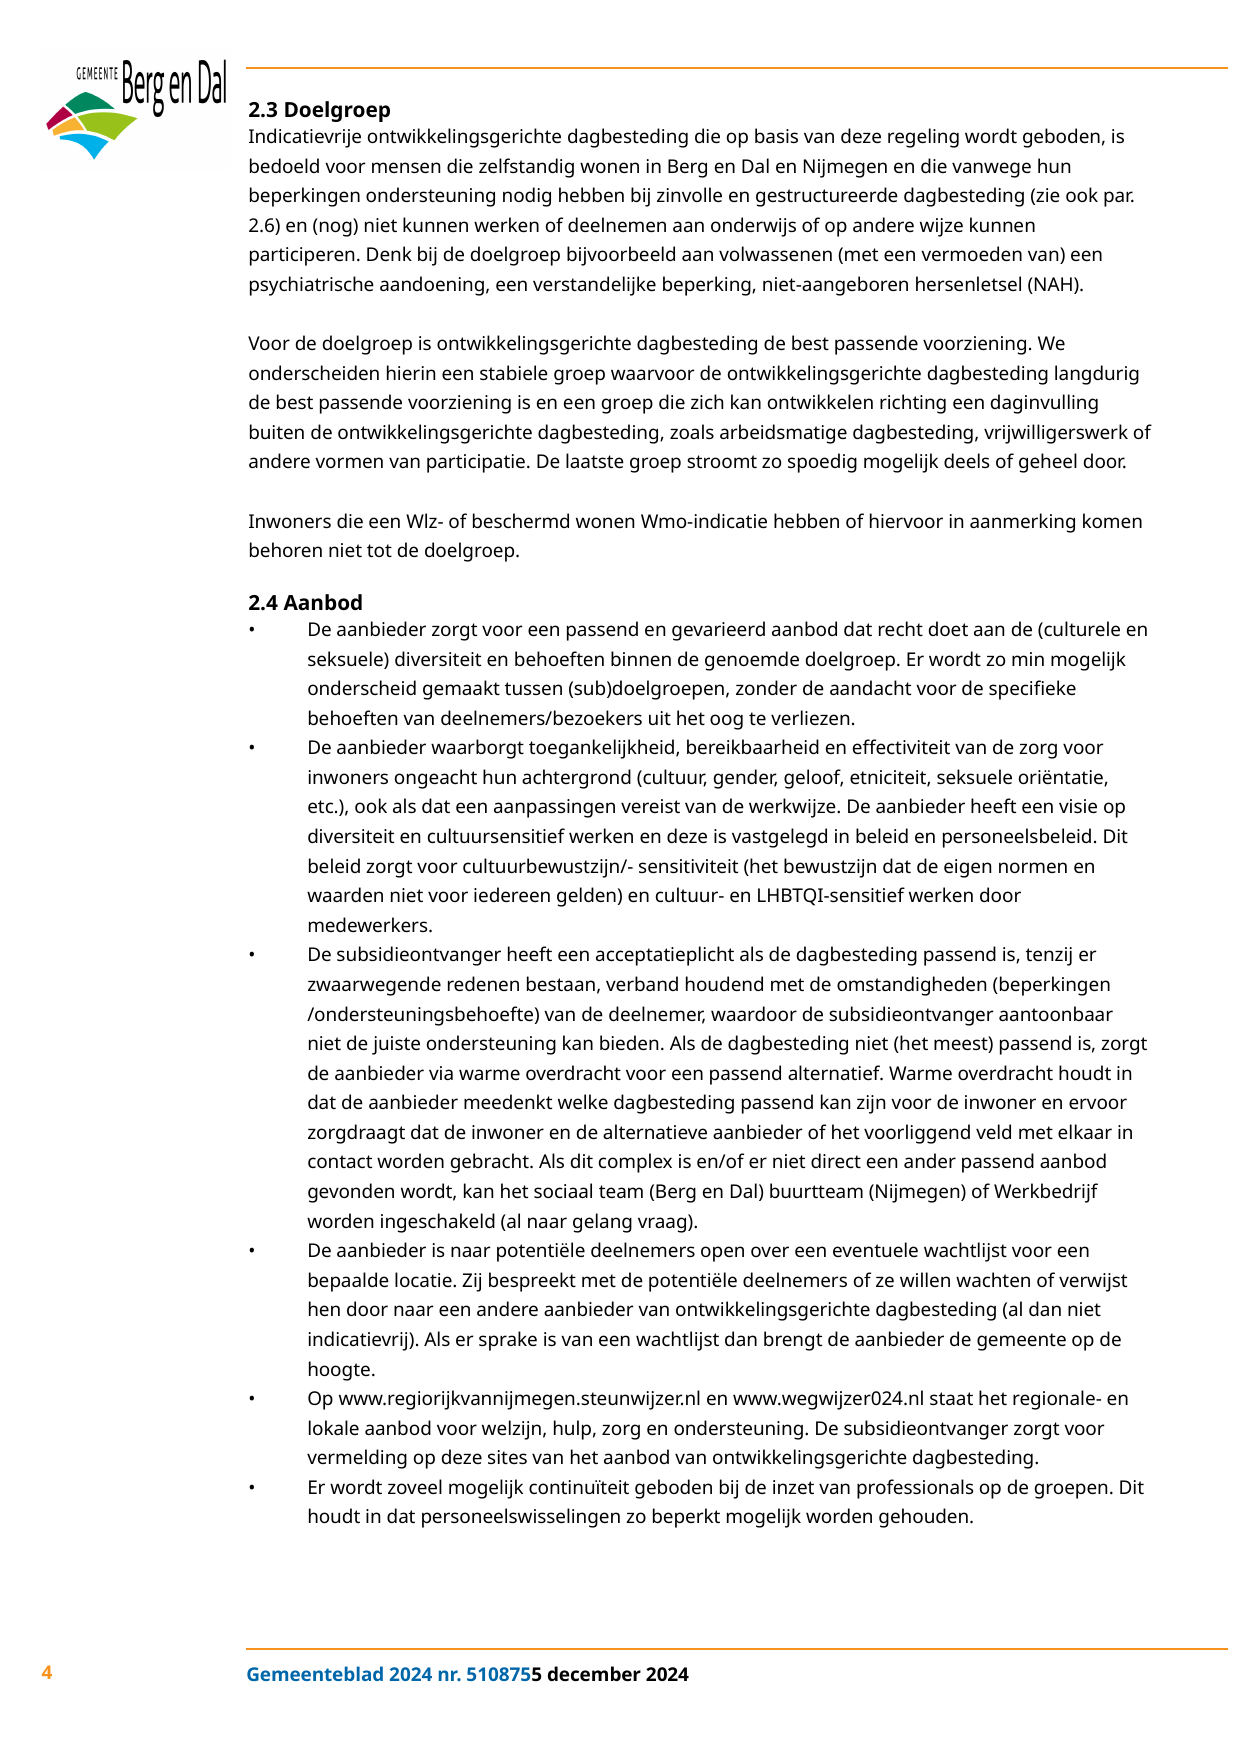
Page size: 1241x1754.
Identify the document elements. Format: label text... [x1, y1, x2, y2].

text Inwoners die een Wlz- of beschermd wonen Wmo-indicatie hebben of hiervoor in aanmerking komen behoren niet tot de doelgroep. [248, 508, 1152, 563]
list Op www.regiorijkvannijmegen.steunwijzer.nl en www.wegwijzer024.nl staat het regionale- en lokale aanbod voor welzijn, hulp, zorg en ondersteuning. De subsidieontvanger zorgt voor vermelding op deze sites van het aanbod van ontwikkelingsgerichte dagbesteding. [248, 1385, 1152, 1470]
list De aanbieder is naar potentiële deelnemers open over een eventuele wachtlijst voor een bepaalde locatie. Zij bespreekt met de potentiële deelnemers of ze willen wachten of verwijst hen door naar een andere aanbieder van ontwikkelingsgerichte dagbesteding (al dan niet indicatievrij). Als er sprake is van een wachtlijst dan brengt de aanbieder de gemeente op de hoogte. [248, 1237, 1152, 1382]
list De aanbieder waarborgt toegankelijkheid, bereikbaarheid en effectiviteit van de zorg voor inwoners ongeacht hun achtergrond (cultuur, gender, geloof, etniciteit, seksuele oriëntatie, etc.), ook als dat een aanpassingen vereist van de werkwijze. De aanbieder heeft een visie op diversiteit en cultuursensitief werken en deze is vastgelegd in beleid en personeelsbeleid. Dit beleid zorgt voor cultuurbewustzijn/- sensitiviteit (het bewustzijn dat de eigen normen en waarden niet voor iedereen gelden) en cultuur- en LHBTQI-sensitief werken door medewerkers. [248, 734, 1152, 938]
picture [41, 47, 231, 172]
text 2.4 Aanbod [248, 588, 1152, 616]
list Er wordt zoveel mogelijk continuïteit geboden bij de inzet van professionals op de groepen. Dit houdt in dat personeelswisselingen zo beperkt mogelijk worden gehouden. [248, 1474, 1152, 1529]
text Voor de doelgroep is ontwikkelingsgerichte dagbesteding de best passende voorziening. We onderscheiden hierin een stabiele groep waarvoor de ontwikkelingsgerichte dagbesteding langdurig de best passende voorziening is en een groep die zich kan ontwikkelen richting een daginvulling buiten de ontwikkelingsgerichte dagbesteding, zoals arbeidsmatige dagbesteding, vrijwilligerswerk of andere vormen van participatie. De laatste groep stroomt zo spoedig mogelijk deels of geheel door. [248, 330, 1152, 474]
list De aanbieder zorgt voor een passend en gevarieerd aanbod dat recht doet aan de (culturele en seksuele) diversiteit en behoeften binnen de genoemde doelgroep. Er wordt zo min mogelijk onderscheid gemaakt tussen (sub)doelgroepen, zonder de aandacht voor de specifieke behoeften van deelnemers/bezoekers uit het oog te verliezen. [248, 616, 1152, 731]
text Indicatievrije ontwikkelingsgerichte dagbesteding die op basis van deze regeling wordt geboden, is bedoeld voor mensen die zelfstandig wonen in Berg en Dal en Nijmegen en die vanwege hun beperkingen ondersteuning nodig hebben bij zinvolle en gestructureerde dagbesteding (zie ook par. 2.6) en (nog) niet kunnen werken of deelnemen aan onderwijs of op andere wijze kunnen participeren. Denk bij de doelgroep bijvoorbeeld aan volwassenen (met een vermoeden van) een psychiatrische aandoening, een verstandelijke beperking, niet-aangeboren hersenletsel (NAH). [248, 123, 1152, 297]
list De subsidieontvanger heeft een acceptatieplicht als de dagbesteding passend is, tenzij er zwaarwegende redenen bestaan, verband houdend met de omstandigheden (beperkingen /ondersteuningsbehoefte) van de deelnemer, waardoor de subsidieontvanger aantoonbaar niet de juiste ondersteuning kan bieden. Als de dagbesteding niet (het meest) passend is, zorgt de aanbieder via warme overdracht voor een passend alternatief. Warme overdracht houdt in dat de aanbieder meedenkt welke dagbesteding passend kan zijn voor de inwoner en ervoor zorgdraagt dat de inwoner en de alternatieve aanbieder of het voorliggend veld met elkaar in contact worden gebracht. Als dit complex is en/of er niet direct een ander passend aanbod gevonden wordt, kan het sociaal team (Berg en Dal) buurtteam (Nijmegen) of Werkbedrijf worden ingeschakeld (al naar gelang vraag). [248, 942, 1152, 1234]
text 2.3 Doelgroep [248, 95, 1152, 123]
